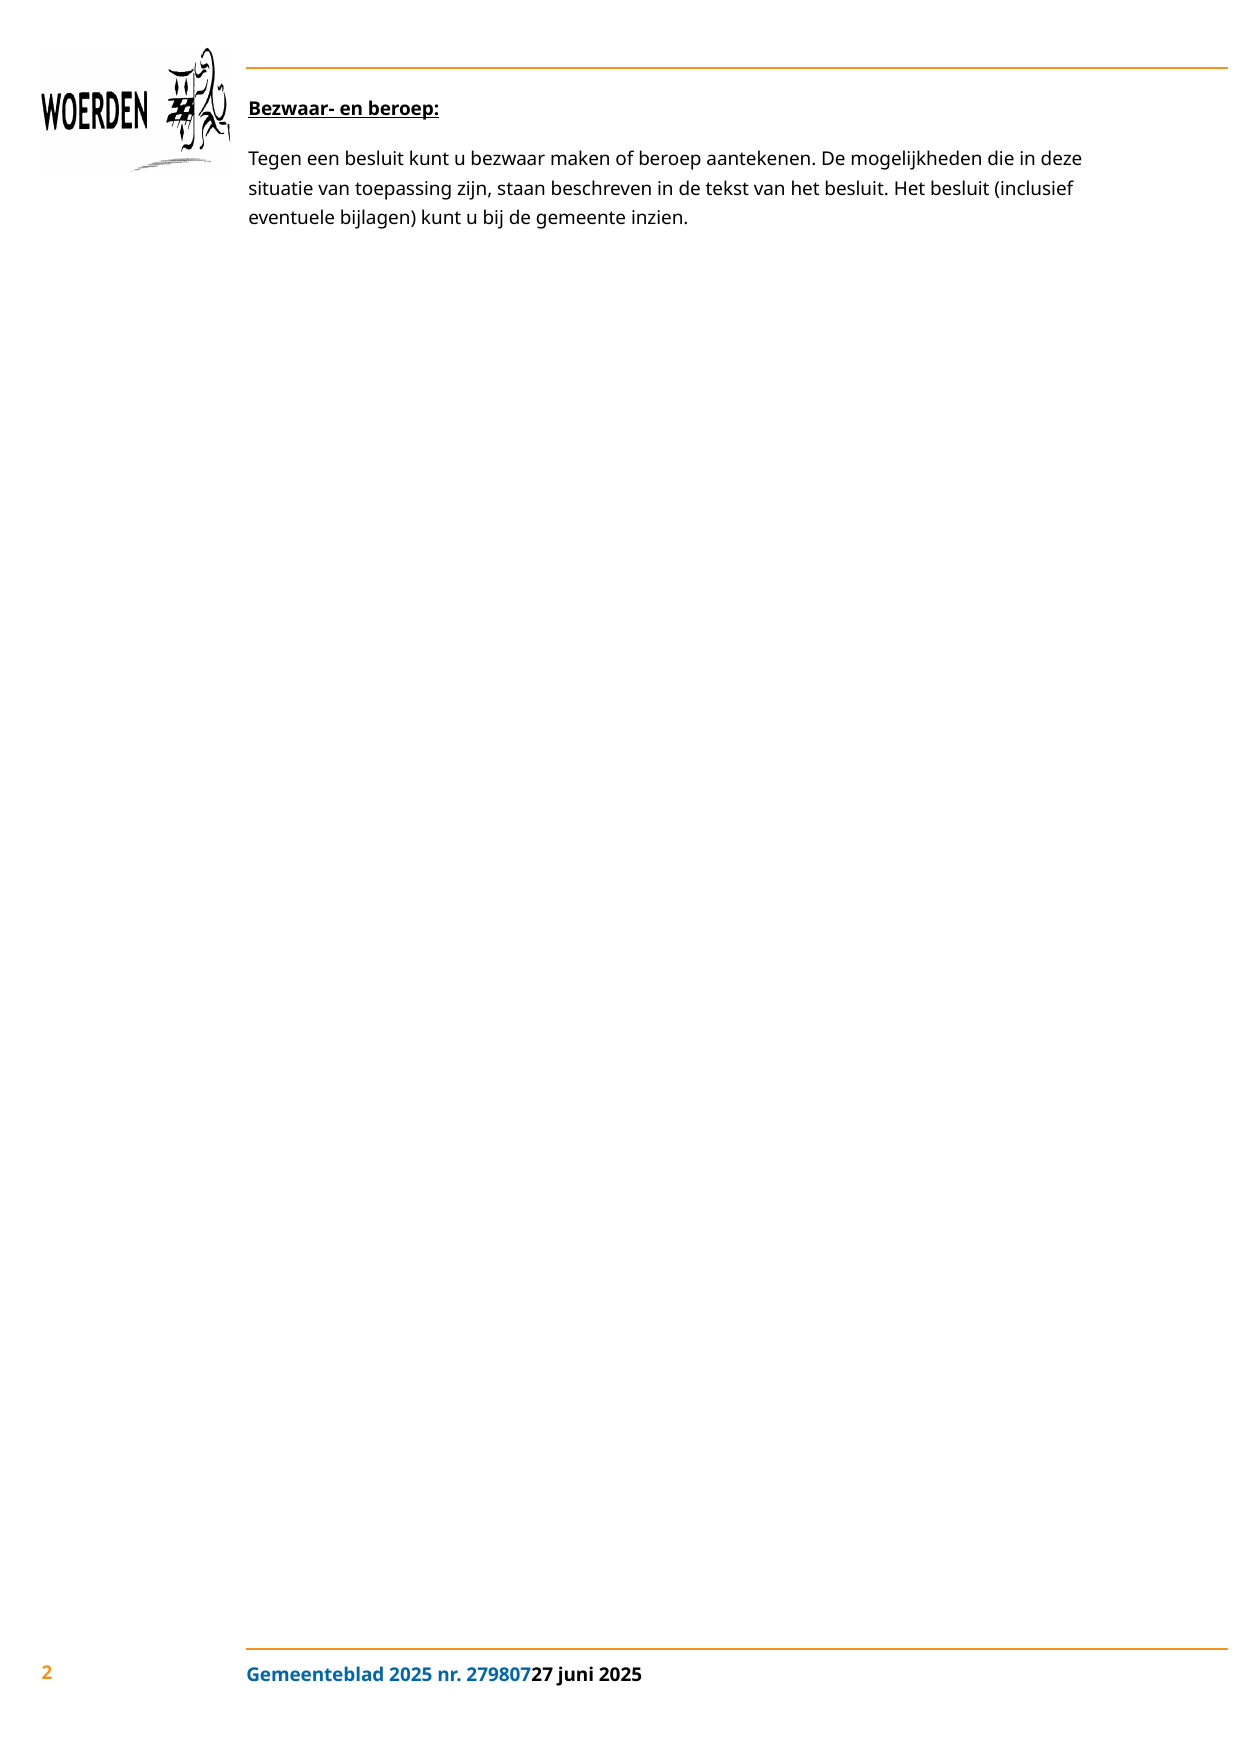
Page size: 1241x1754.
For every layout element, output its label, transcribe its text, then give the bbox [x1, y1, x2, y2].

picture [41, 47, 231, 172]
text Bezwaar- en beroep: [248, 95, 1152, 121]
text Tegen een besluit kunt u bezwaar maken of beroep aantekenen. De mogelijkheden die in deze situatie van toepassing zijn, staan beschreven in de tekst van het besluit. Het besluit (inclusief eventuele bijlagen) kunt u bij de gemeente inzien. [248, 145, 1152, 230]
